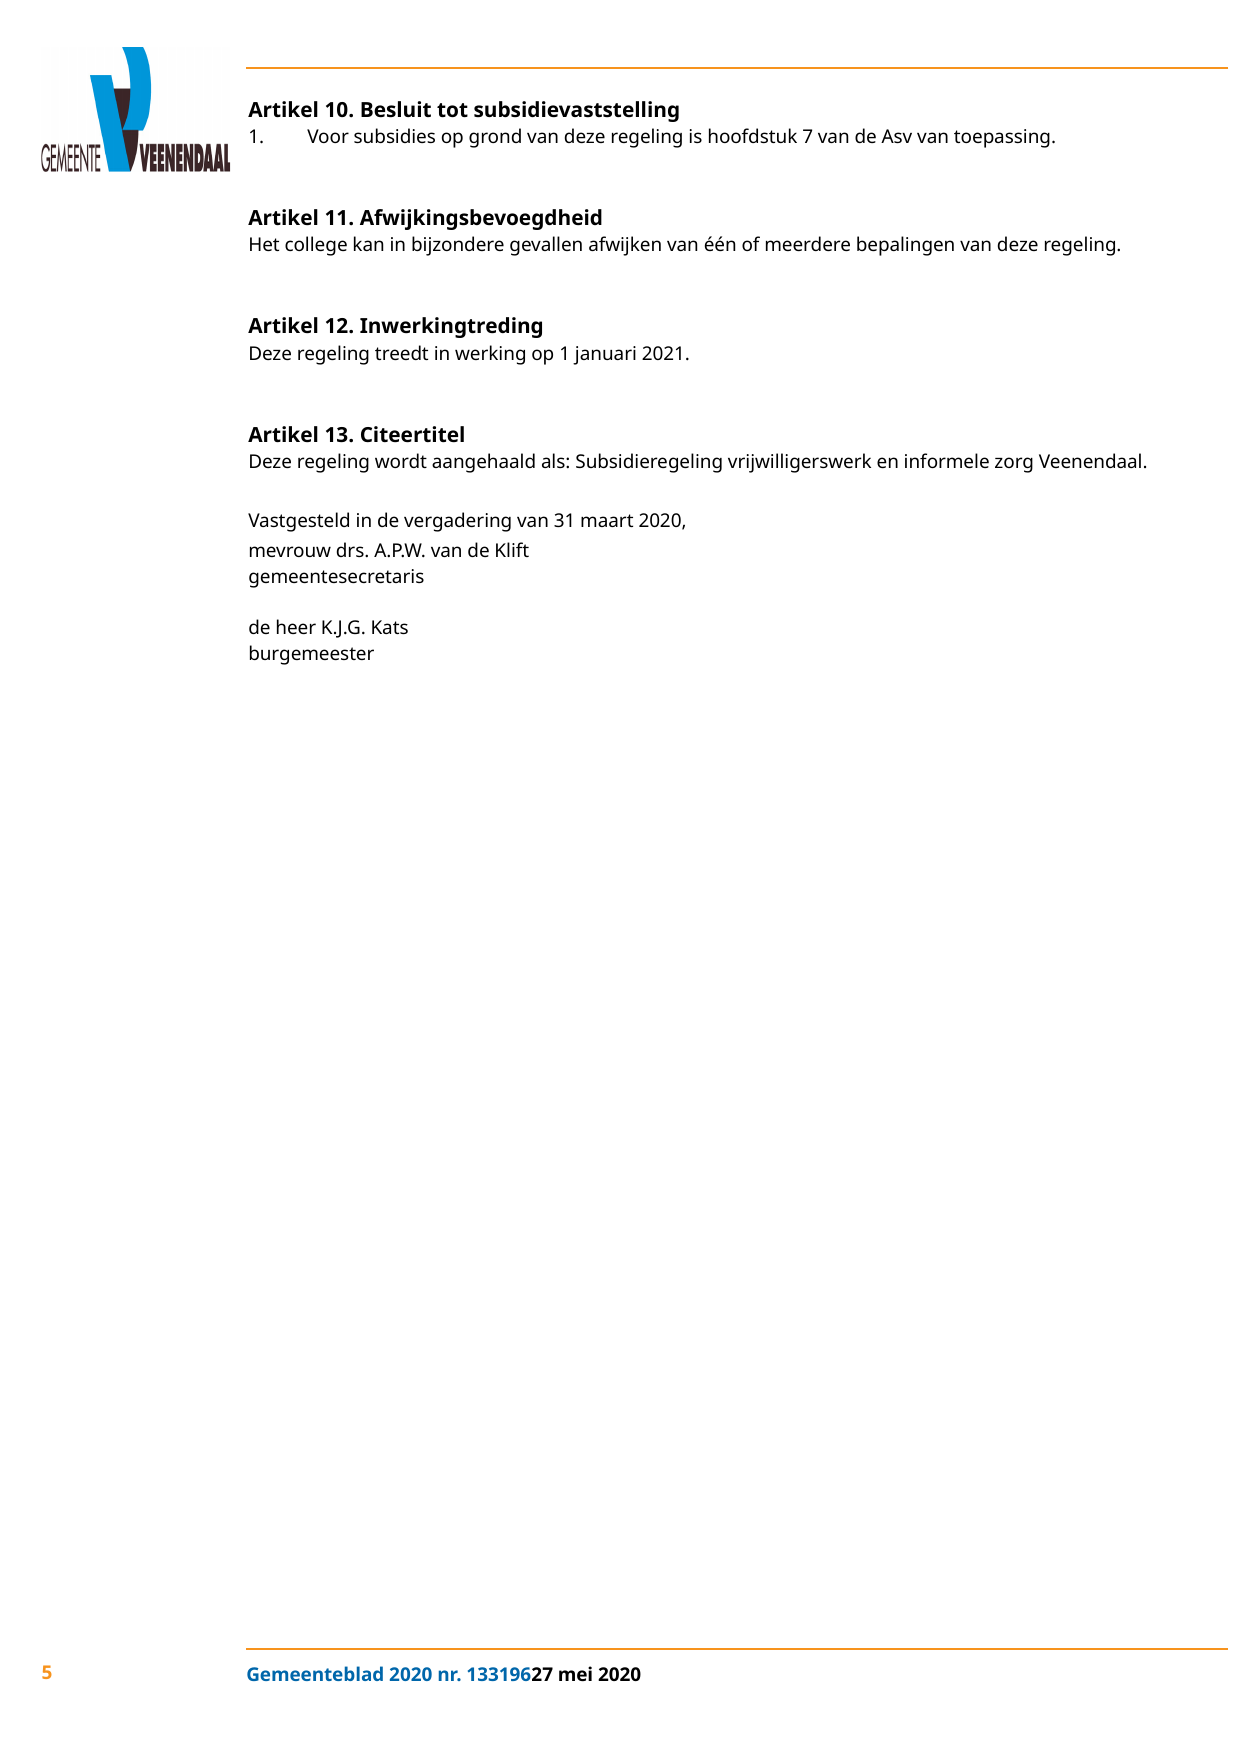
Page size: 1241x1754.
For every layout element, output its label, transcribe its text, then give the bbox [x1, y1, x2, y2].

text Het college kan in bijzondere gevallen afwijken van één of meerdere bepalingen van deze regeling. [248, 232, 1152, 257]
text Artikel 11. Afwijkingsbevoegdheid [248, 203, 1152, 232]
text Deze regeling treedt in werking op 1 januari 2021. [248, 340, 1152, 366]
picture [41, 47, 130, 172]
text Artikel 13. Citeertitel [248, 420, 1152, 448]
text Artikel 10. Besluit tot subsidievaststelling [248, 95, 1152, 123]
text mevrouw drs. A.P.W. van de Klift [248, 537, 1152, 563]
picture [123, 47, 231, 172]
text burgemeester [248, 640, 1152, 666]
text Vastgesteld in de vergadering van 31 maart 2020, [248, 508, 1152, 533]
text Artikel 12. Inwerkingtreding [248, 312, 1152, 340]
text gemeentesecretaris [248, 563, 1152, 589]
text de heer K.J.G. Kats [248, 614, 1152, 640]
list Voor subsidies op grond van deze regeling is hoofdstuk 7 van de Asv van toepassing. [248, 123, 1152, 149]
text Deze regeling wordt aangehaald als: Subsidieregeling vrijwilligerswerk en informele zorg Veenendaal. [248, 448, 1152, 474]
